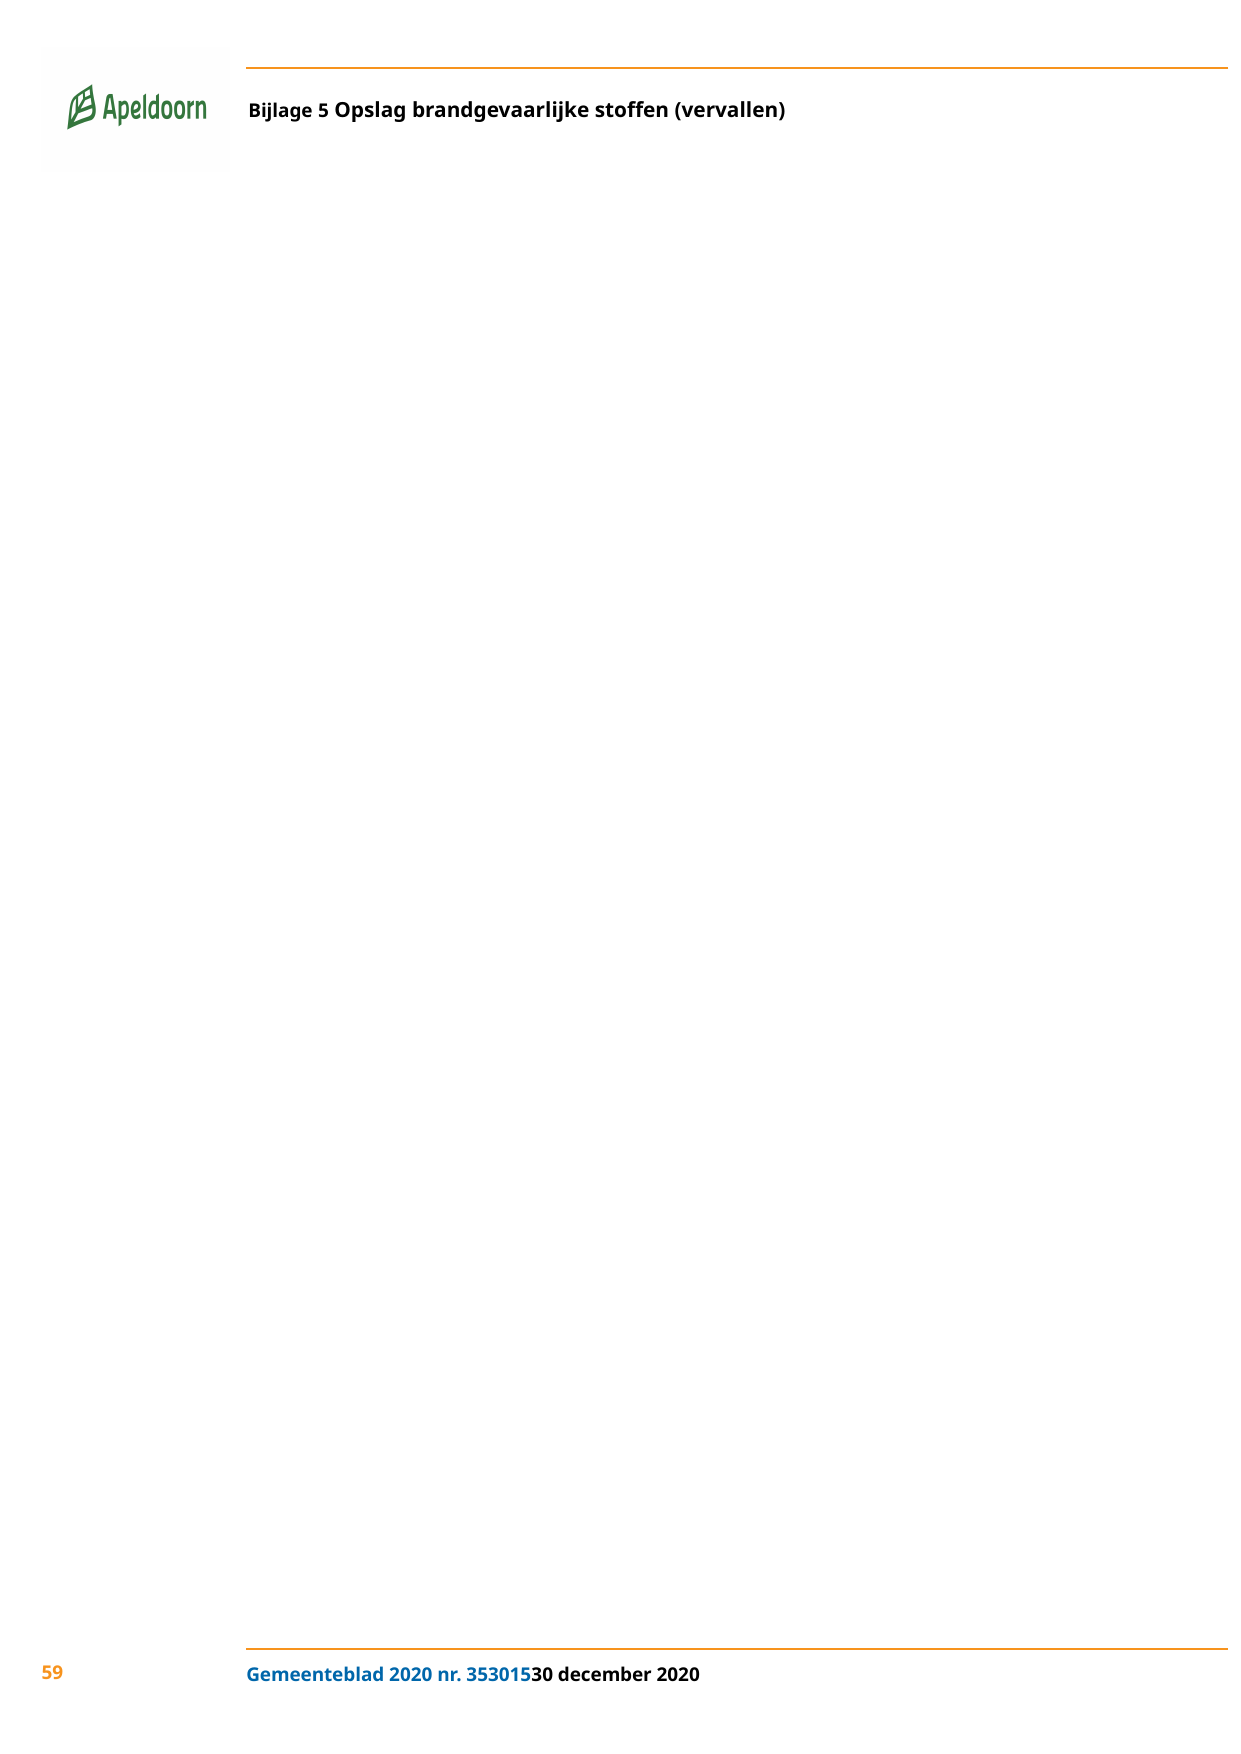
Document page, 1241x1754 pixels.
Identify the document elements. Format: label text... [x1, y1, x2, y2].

text Bijlage 5 Opslag brandgevaarlijke stoffen (vervallen) [248, 95, 1152, 123]
picture [41, 47, 231, 172]
